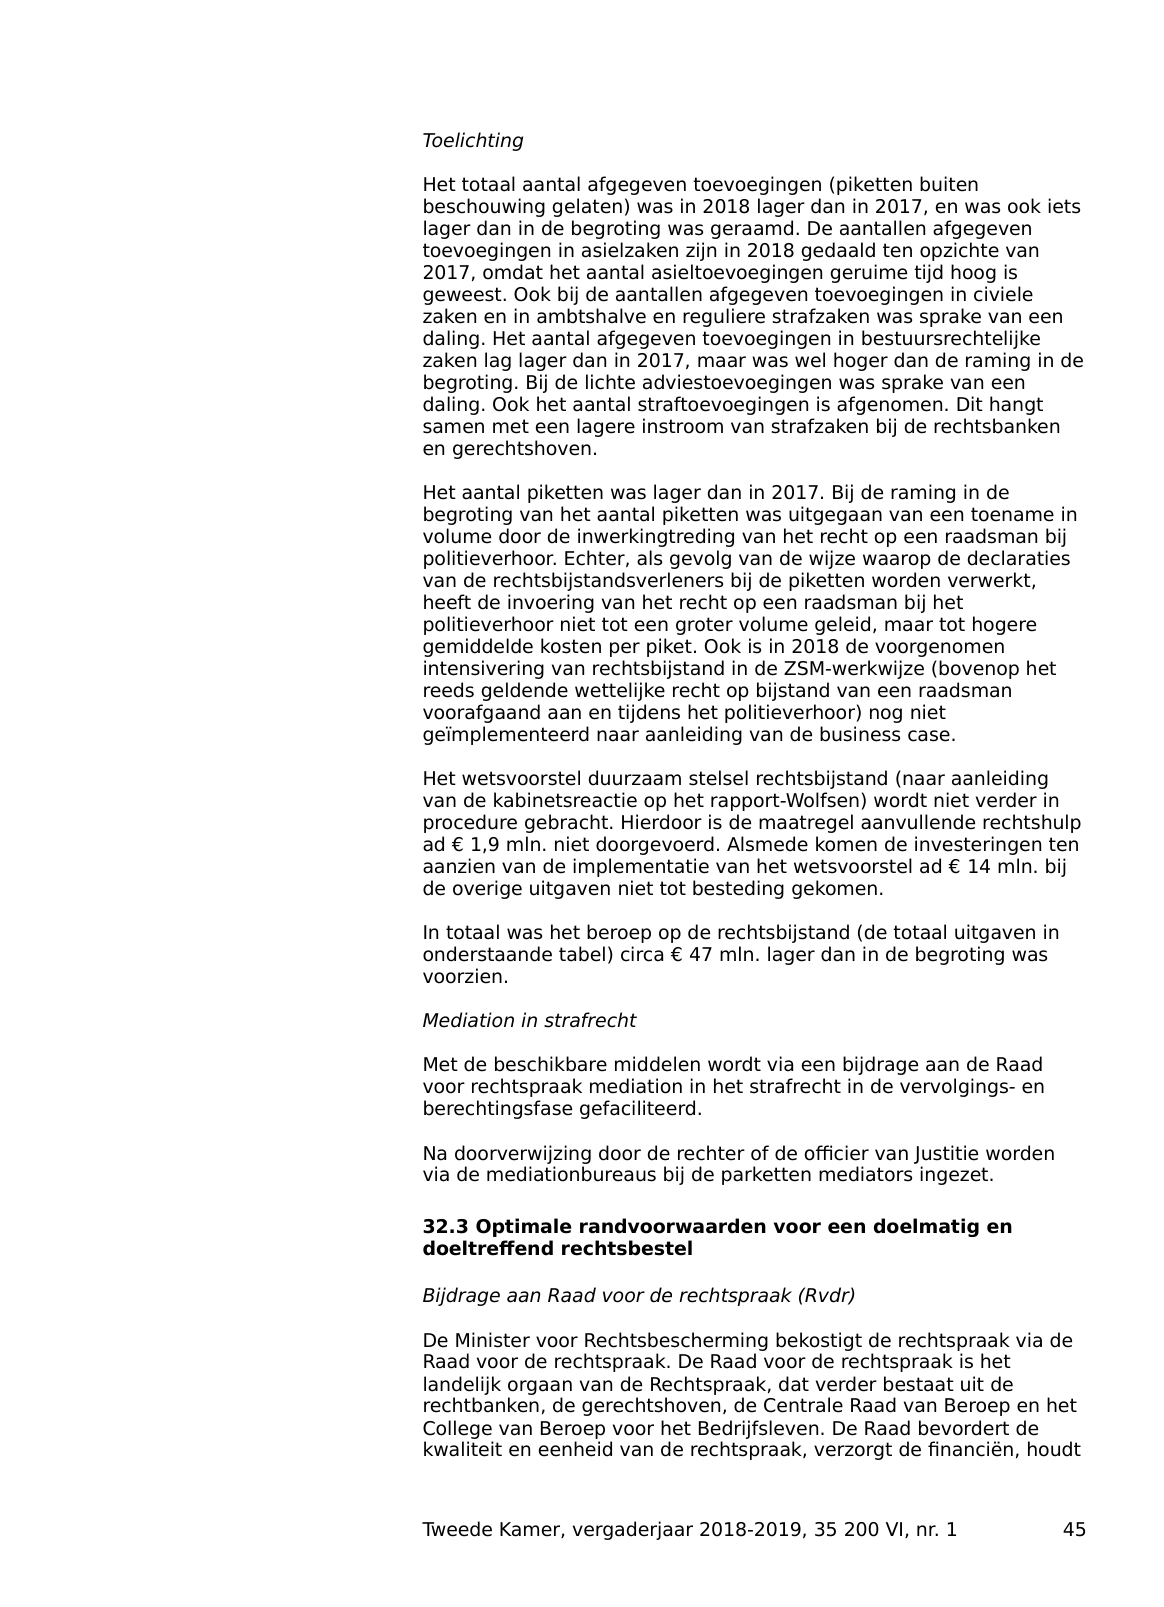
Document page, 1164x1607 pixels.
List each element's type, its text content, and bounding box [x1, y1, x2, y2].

subtitle 32.3 Optimale randvoorwaarden voor een doelmatig en doeltreffend rechtsbestel [422, 1216, 1087, 1260]
text Na doorverwijzing door de rechter of de officier van Justitie worden via de mediationbureaus bij de parketten mediators ingezet. [422, 1142, 1087, 1186]
text De Minister voor Rechtsbescherming bekostigt de rechtspraak via de Raad voor de rechtspraak. De Raad voor de rechtspraak is het landelijk orgaan van de Rechtspraak, dat verder bestaat uit de rechtbanken, de gerechtshoven, de Centrale Raad van Beroep en het College van Beroep voor het Bedrijfsleven. De Raad bevordert de kwaliteit en eenheid van de rechtspraak, verzorgt de financiën, houdt [422, 1329, 1087, 1461]
text In totaal was het beroep op de rechtsbijstand (de totaal uitgaven in onderstaande tabel) circa € 47 mln. lager dan in de begroting was voorzien. [422, 922, 1087, 988]
subtitle Toelichting [422, 130, 1087, 152]
text Het aantal piketten was lager dan in 2017. Bij de raming in de begroting van het aantal piketten was uitgegaan van een toename in volume door de inwerkingtreding van het recht op een raadsman bij politieverhoor. Echter, als gevolg van de wijze waarop de declaraties van de rechtsbijstandsverleners bij de piketten worden verwerkt, heeft de invoering van het recht op een raadsman bij het politieverhoor niet tot een groter volume geleid, maar tot hogere gemiddelde kosten per piket. Ook is in 2018 de voorgenomen intensivering van rechtsbijstand in de ZSM-werkwijze (bovenop het reeds geldende wettelijke recht op bijstand van een raadsman voorafgaand aan en tijdens het politieverhoor) nog niet geïmplementeerd naar aanleiding van de business case. [422, 482, 1087, 746]
text Het totaal aantal afgegeven toevoegingen (piketten buiten beschouwing gelaten) was in 2018 lager dan in 2017, en was ook iets lager dan in de begroting was geraamd. De aantallen afgegeven toevoegingen in asielzaken zijn in 2018 gedaald ten opzichte van 2017, omdat het aantal asieltoevoegingen geruime tijd hoog is geweest. Ook bij de aantallen afgegeven toevoegingen in civiele zaken en in ambtshalve en reguliere strafzaken was sprake van een daling. Het aantal afgegeven toevoegingen in bestuursrechtelijke zaken lag lager dan in 2017, maar was wel hoger dan de raming in de begroting. Bij de lichte adviestoevoegingen was sprake van een daling. Ook het aantal straftoevoegingen is afgenomen. Dit hangt samen met een lagere instroom van strafzaken bij de rechtsbanken en gerechtshoven. [422, 174, 1087, 460]
text Het wetsvoorstel duurzaam stelsel rechtsbijstand (naar aanleiding van de kabinetsreactie op het rapport-Wolfsen) wordt niet verder in procedure gebracht. Hierdoor is de maatregel aanvullende rechtshulp ad € 1,9 mln. niet doorgevoerd. Alsmede komen de investeringen ten aanzien van de implementatie van het wetsvoorstel ad € 14 mln. bij de overige uitgaven niet tot besteding gekomen. [422, 768, 1087, 900]
text Met de beschikbare middelen wordt via een bijdrage aan de Raad voor rechtspraak mediation in het strafrecht in de vervolgings- en berechtingsfase gefaciliteerd. [422, 1054, 1087, 1120]
subtitle Bijdrage aan Raad voor de rechtspraak (Rvdr) [422, 1285, 1087, 1307]
subtitle Mediation in strafrecht [422, 1010, 1087, 1032]
